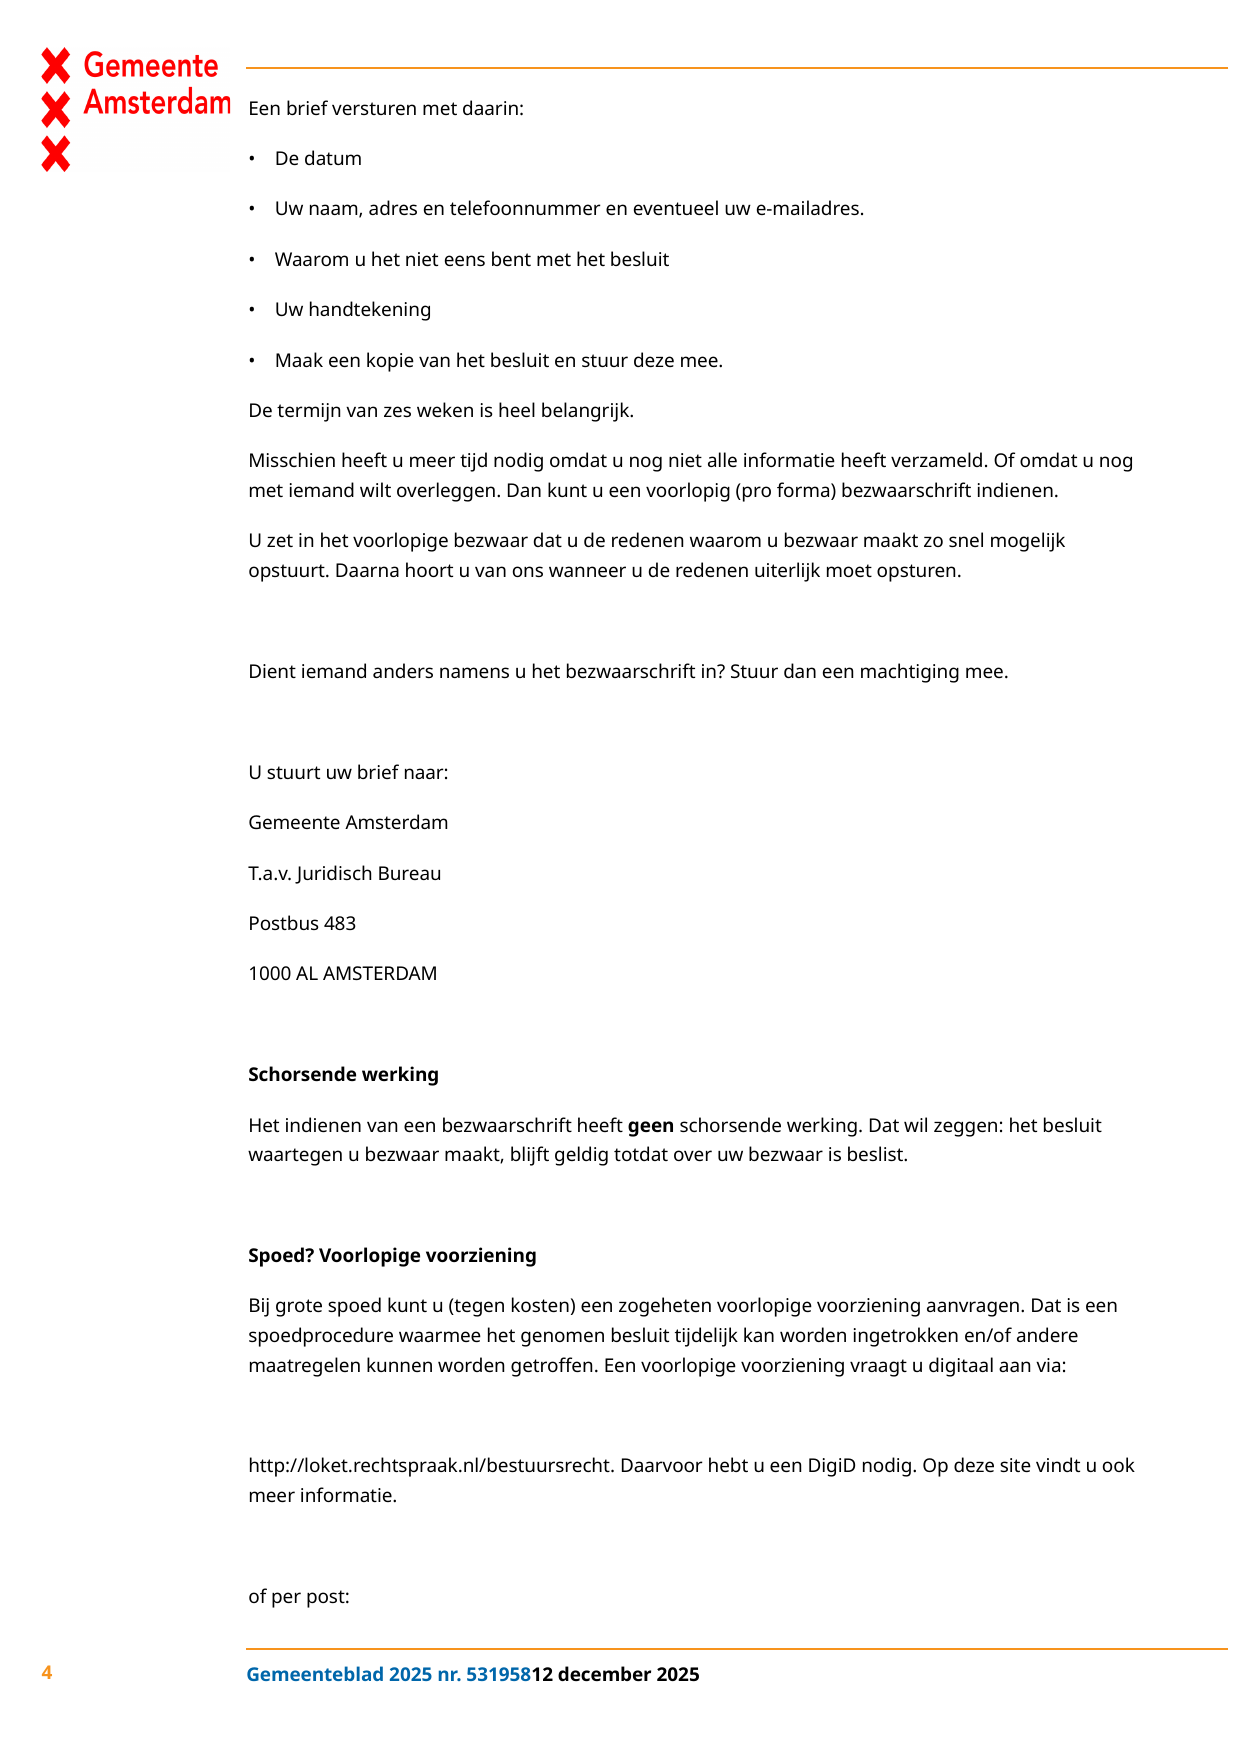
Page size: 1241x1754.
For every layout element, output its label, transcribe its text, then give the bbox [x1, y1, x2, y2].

text • De datum [248, 145, 1152, 171]
text 1000 AL AMSTERDAM [248, 961, 1152, 986]
text • Uw handtekening [248, 296, 1152, 322]
text Dient iemand anders namens u het bezwaarschrift in? Stuur dan een machtiging mee. [248, 658, 1152, 684]
text Gemeente Amsterdam [248, 809, 1152, 835]
text http://loket.rechtspraak.nl/bestuursrecht. Daarvoor hebt u een DigiD nodig. Op deze site vindt u ook meer informatie. [248, 1453, 1152, 1508]
picture [41, 47, 231, 172]
text Misschien heeft u meer tijd nodig omdat u nog niet alle informatie heeft verzameld. Of omdat u nog met iemand wilt overleggen. Dan kunt u een voorlopig (pro forma) bezwaarschrift indienen. [248, 448, 1152, 503]
text • Waarom u het niet eens bent met het besluit [248, 246, 1152, 272]
text De termijn van zes weken is heel belangrijk. [248, 397, 1152, 423]
text U zet in het voorlopige bezwaar dat u de redenen waarom u bezwaar maakt zo snel mogelijk opstuurt. Daarna hoort u van ons wanneer u de redenen uiterlijk moet opsturen. [248, 528, 1152, 583]
text Schorsende werking [248, 1061, 1152, 1087]
text • Maak een kopie van het besluit en stuur deze mee. [248, 347, 1152, 373]
text Spoed? Voorlopige voorziening [248, 1242, 1152, 1268]
text Een brief versturen met daarin: [248, 95, 1152, 121]
text Bij grote spoed kunt u (tegen kosten) een zogeheten voorlopige voorziening aanvragen. Dat is een spoedprocedure waarmee het genomen besluit tijdelijk kan worden ingetrokken en/of andere maatregelen kunnen worden getroffen. Een voorlopige voorziening vraagt u digitaal aan via: [248, 1293, 1152, 1378]
text U stuurt uw brief naar: [248, 759, 1152, 785]
text Het indienen van een bezwaarschrift heeft geen schorsende werking. Dat wil zeggen: het besluit waartegen u bezwaar maakt, blijft geldig totdat over uw bezwaar is beslist. [248, 1112, 1152, 1167]
text of per post: [248, 1583, 1152, 1609]
text T.a.v. Juridisch Bureau [248, 860, 1152, 886]
text Postbus 483 [248, 910, 1152, 936]
text • Uw naam, adres en telefoonnummer en eventueel uw e-mailadres. [248, 196, 1152, 221]
